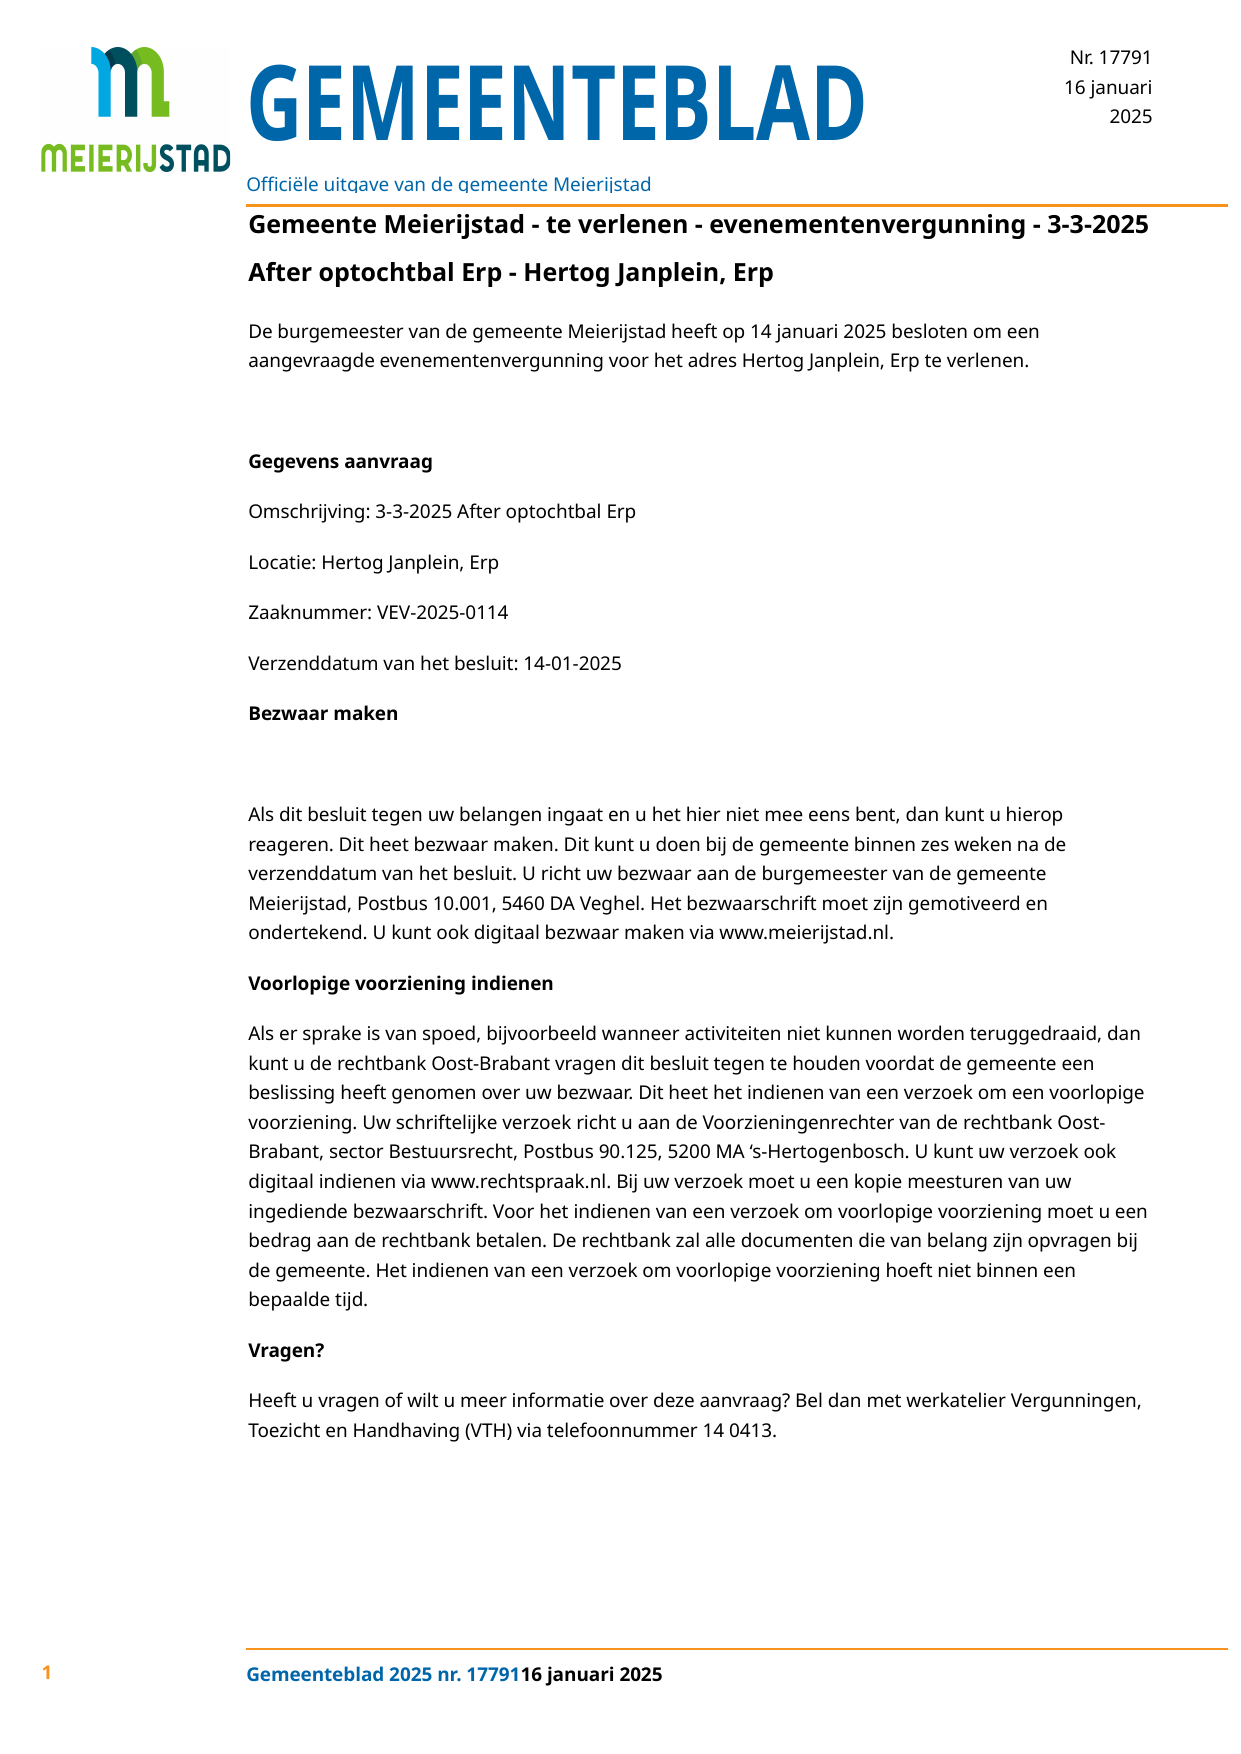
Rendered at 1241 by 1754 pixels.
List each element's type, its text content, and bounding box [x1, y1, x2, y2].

text Verzenddatum van het besluit: 14-01-2025 [248, 650, 1152, 676]
text Als dit besluit tegen uw belangen ingaat en u het hier niet mee eens bent, dan kunt u hierop reageren. Dit heet bezwaar maken. Dit kunt u doen bij de gemeente binnen zes weken na de verzenddatum van het besluit. U richt uw bezwaar aan de burgemeester van de gemeente Meierijstad, Postbus 10.001, 5460 DA Veghel. Het bezwaarschrift moet zijn gemotiveerd en ondertekend. U kunt ook digitaal bezwaar maken via www.meierijstad.nl. [248, 801, 1152, 945]
text Omschrijving: 3-3-2025 After optochtbal Erp [248, 499, 1152, 524]
text Voorlopige voorziening indienen [248, 970, 1152, 996]
text Vragen? [248, 1337, 1152, 1363]
text Bezwaar maken [248, 700, 1152, 726]
text De burgemeester van de gemeente Meierijstad heeft op 14 januari 2025 besloten om een aangevraagde evenementenvergunning voor het adres Hertog Janplein, Erp te verlenen. [248, 318, 1152, 373]
text Gemeente Meierijstad - te verlenen - evenementenvergunning - 3-3-2025 After optochtbal Erp - Hertog Janplein, Erp [248, 207, 1152, 288]
text Als er sprake is van spoed, bijvoorbeeld wanneer activiteiten niet kunnen worden teruggedraaid, dan kunt u de rechtbank Oost-Brabant vragen dit besluit tegen te houden voordat de gemeente een beslissing heeft genomen over uw bezwaar. Dit heet het indienen van een verzoek om een voorlopige voorziening. Uw schriftelijke verzoek richt u aan de Voorzieningenrechter van de rechtbank Oost-Brabant, sector Bestuursrecht, Postbus 90.125, 5200 MA ‘s-Hertogenbosch. U kunt uw verzoek ook digitaal indienen via www.rechtspraak.nl. Bij uw verzoek moet u een kopie meesturen van uw ingediende bezwaarschrift. Voor het indienen van een verzoek om voorlopige voorziening moet u een bedrag aan de rechtbank betalen. De rechtbank zal alle documenten die van belang zijn opvragen bij de gemeente. Het indienen van een verzoek om voorlopige voorziening hoeft niet binnen een bepaalde tijd. [248, 1020, 1152, 1312]
picture [41, 47, 231, 172]
text Heeft u vragen of wilt u meer informatie over deze aanvraag? Bel dan met werkatelier Vergunningen, Toezicht en Handhaving (VTH) via telefoonnummer 14 0413. [248, 1387, 1152, 1443]
text Gegevens aanvraag [248, 448, 1152, 474]
text Zaaknummer: VEV-2025-0114 [248, 599, 1152, 625]
text Locatie: Hertog Janplein, Erp [248, 549, 1152, 575]
